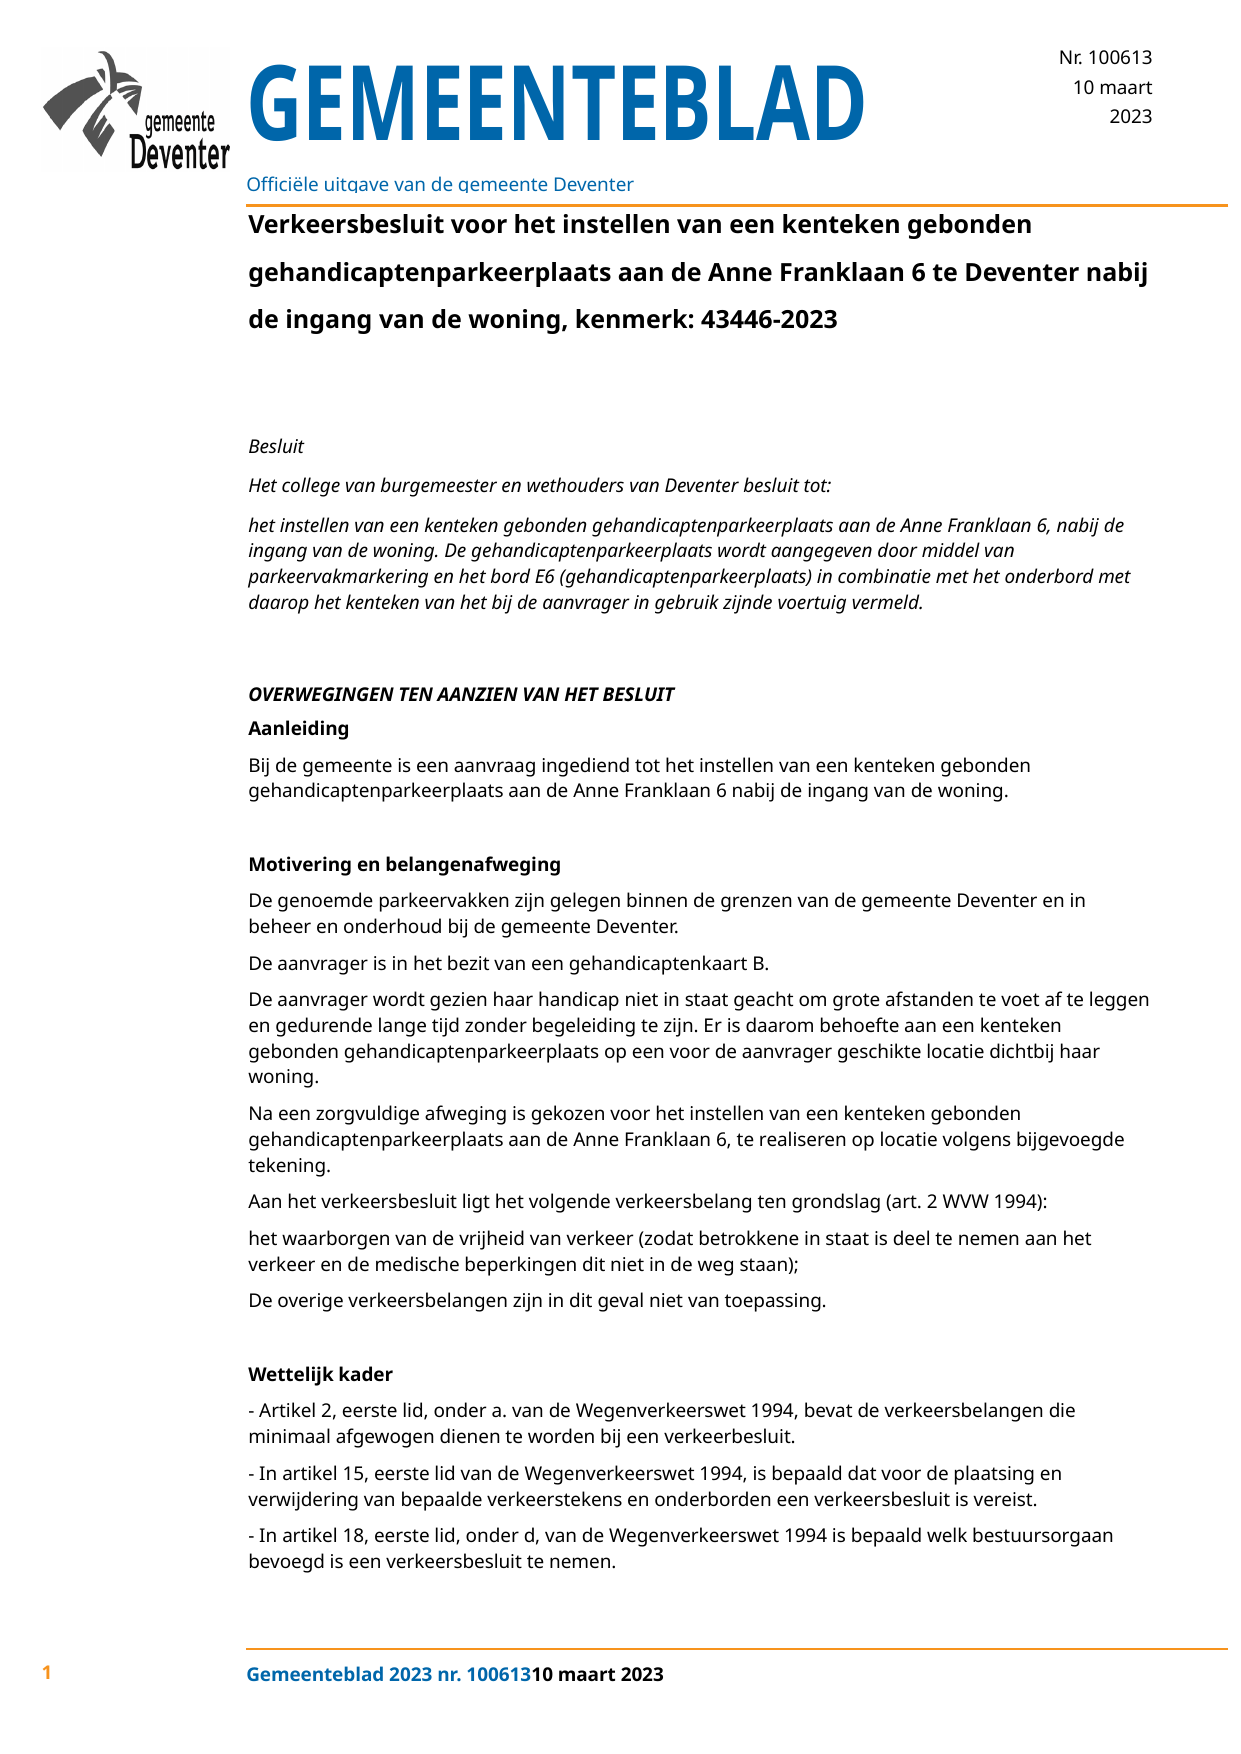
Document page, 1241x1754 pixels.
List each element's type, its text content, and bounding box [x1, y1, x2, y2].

text - Artikel 2, eerste lid, onder a. van de Wegenverkeerswet 1994, bevat de verkeersbelangen die minimaal afgewogen dienen te worden bij een verkeerbesluit. [248, 1398, 1152, 1449]
picture [41, 47, 231, 172]
text Bij de gemeente is een aanvraag ingediend tot het instellen van een kenteken gebonden gehandicaptenparkeerplaats aan de Anne Franklaan 6 nabij de ingang van de woning. [248, 752, 1152, 803]
text Het college van burgemeester en wethouders van Deventer besluit tot: [248, 472, 1152, 498]
text Aanleiding [248, 715, 1152, 741]
text De aanvrager wordt gezien haar handicap niet in staat geacht om grote afstanden te voet af te leggen en gedurende lange tijd zonder begeleiding te zijn. Er is daarom behoefte aan een kenteken gebonden gehandicaptenparkeerplaats op een voor de aanvrager geschikte locatie dichtbij haar woning. [248, 987, 1152, 1089]
text - In artikel 15, eerste lid van de Wegenverkeerswet 1994, is bepaald dat voor de plaatsing en verwijdering van bepaalde verkeerstekens en onderborden een verkeersbesluit is vereist. [248, 1460, 1152, 1511]
text De overige verkeersbelangen zijn in dit geval niet van toepassing. [248, 1288, 1152, 1313]
text Verkeersbesluit voor het instellen van een kenteken gebonden gehandicaptenparkeerplaats aan de Anne Franklaan 6 te Deventer nabij de ingang van de woning, kenmerk: 43446-2023 [248, 207, 1152, 336]
text het instellen van een kenteken gebonden gehandicaptenparkeerplaats aan de Anne Franklaan 6, nabij de ingang van de woning. De gehandicaptenparkeerplaats wordt aangegeven door middel van parkeervakmarkering en het bord E6 (gehandicaptenparkeerplaats) in combinatie met het onderbord met daarop het kenteken van het bij de aanvrager in gebruik zijnde voertuig vermeld. [248, 512, 1152, 615]
text Motivering en belangenafweging [248, 851, 1152, 877]
text De genoemde parkeervakken zijn gelegen binnen de grenzen van de gemeente Deventer en in beheer en onderhoud bij de gemeente Deventer. [248, 887, 1152, 939]
text Wettelijk kader [248, 1361, 1152, 1387]
text Besluit [248, 433, 1152, 459]
text Aan het verkeersbesluit ligt het volgende verkeersbelang ten grondslag (art. 2 WVW 1994): [248, 1188, 1152, 1214]
text - In artikel 18, eerste lid, onder d, van de Wegenverkeerswet 1994 is bepaald welk bestuursorgaan bevoegd is een verkeersbesluit te nemen. [248, 1522, 1152, 1574]
text Na een zorgvuldige afweging is gekozen voor het instellen van een kenteken gebonden gehandicaptenparkeerplaats aan de Anne Franklaan 6, te realiseren op locatie volgens bijgevoegde tekening. [248, 1100, 1152, 1178]
text het waarborgen van de vrijheid van verkeer (zodat betrokkene in staat is deel te nemen aan het verkeer en de medische beperkingen dit niet in de weg staan); [248, 1225, 1152, 1277]
text OVERWEGINGEN TEN AANZIEN VAN HET BESLUIT [248, 681, 1152, 707]
text De aanvrager is in het bezit van een gehandicaptenkaart B. [248, 950, 1152, 976]
